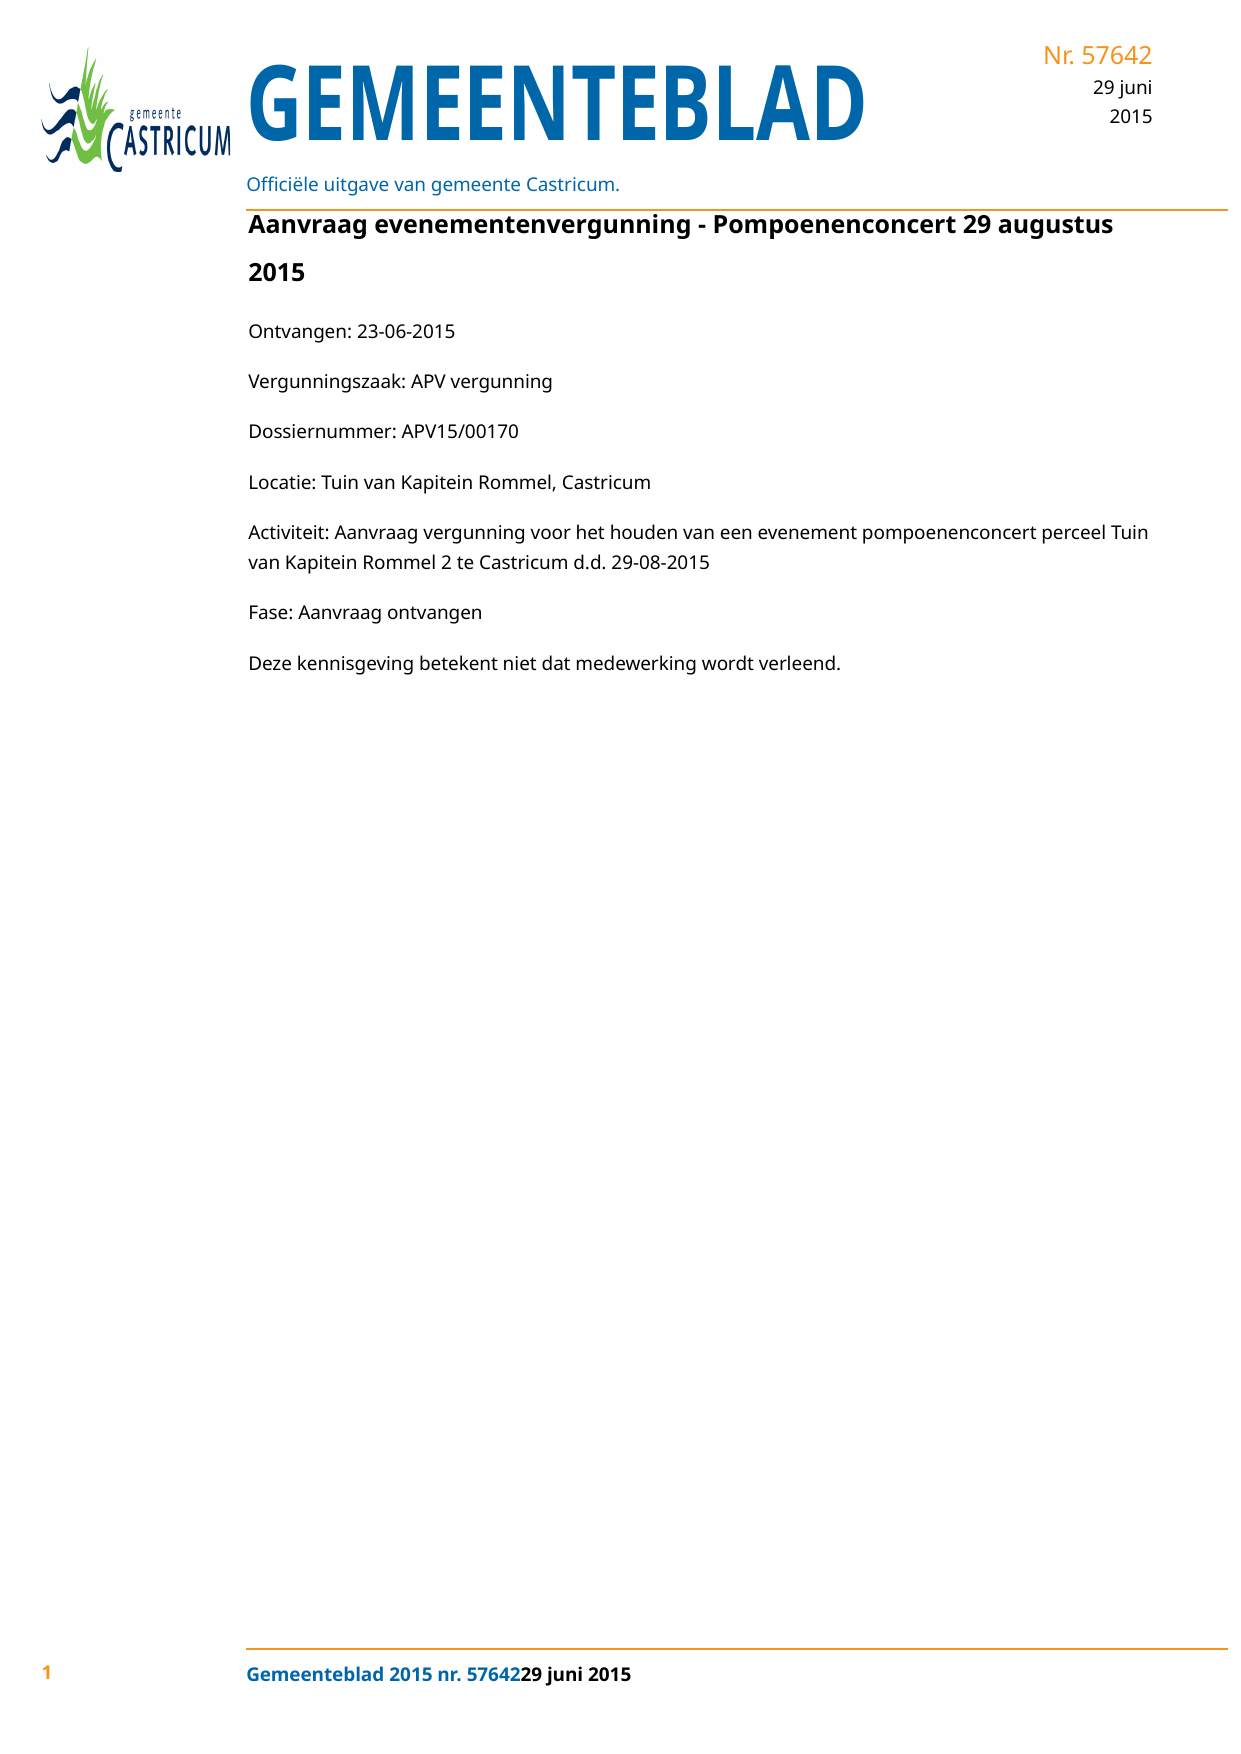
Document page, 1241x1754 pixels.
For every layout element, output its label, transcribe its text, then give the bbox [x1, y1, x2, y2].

text Locatie: Tuin van Kapitein Rommel, Castricum [248, 469, 1152, 495]
text Ontvangen: 23-06-2015 [248, 318, 1152, 344]
text Fase: Aanvraag ontvangen [248, 599, 1152, 625]
text Dossiernummer: APV15/00170 [248, 419, 1152, 444]
picture [41, 47, 231, 172]
text Vergunningszaak: APV vergunning [248, 368, 1152, 394]
text Aanvraag evenementenvergunning - Pompoenenconcert 29 augustus 2015 [248, 211, 1152, 288]
text Activiteit: Aanvraag vergunning voor het houden van een evenement pompoenenconcert perceel Tuin van Kapitein Rommel 2 te Castricum d.d. 29-08-2015 [248, 519, 1152, 575]
text Deze kennisgeving betekent niet dat medewerking wordt verleend. [248, 650, 1152, 676]
